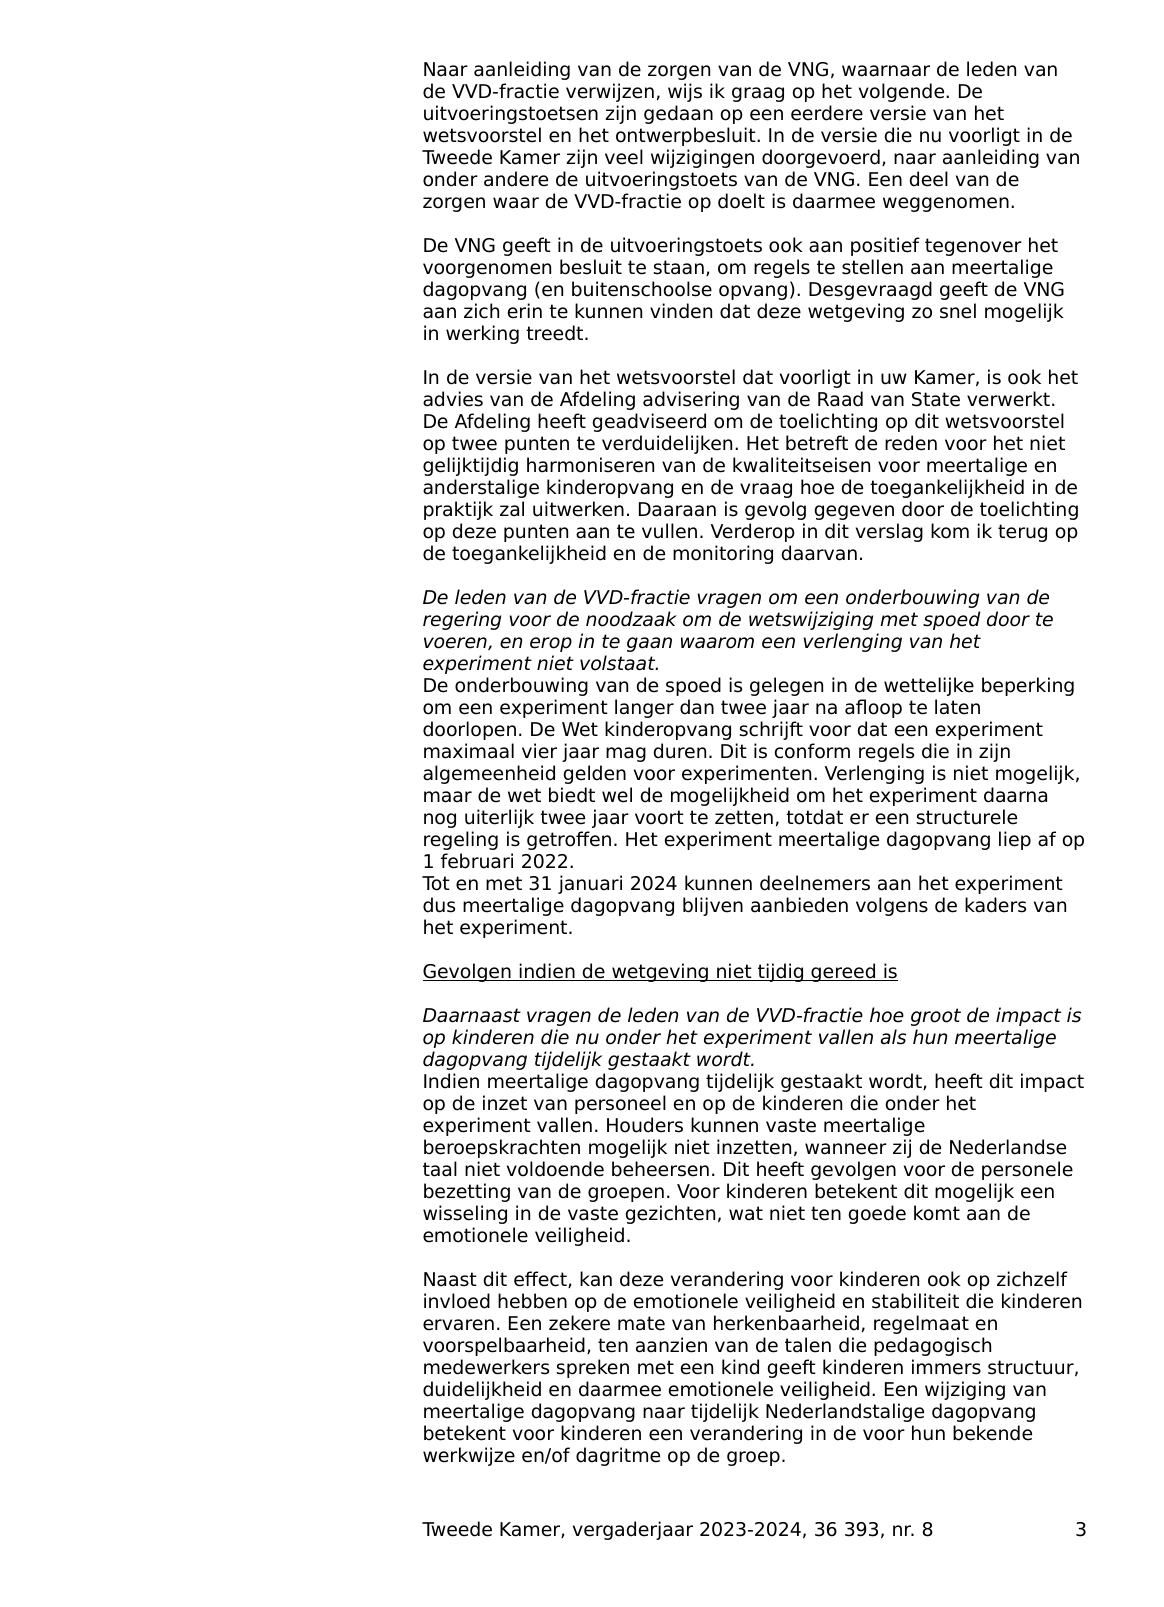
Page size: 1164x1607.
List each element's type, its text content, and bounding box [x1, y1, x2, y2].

text De onderbouwing van de spoed is gelegen in de wettelijke beperking om een experiment langer dan twee jaar na afloop te laten doorlopen. De Wet kinderopvang schrijft voor dat een experiment maximaal vier jaar mag duren. Dit is conform regels die in zijn algemeenheid gelden voor experimenten. Verlenging is niet mogelijk, maar de wet biedt wel de mogelijkheid om het experiment daarna nog uiterlijk twee jaar voort te zetten, totdat er een structurele regeling is getroffen. Het experiment meertalige dagopvang liep af op 1 februari 2022. [422, 675, 1087, 873]
text De leden van de VVD-fractie vragen om een onderbouwing van de regering voor de noodzaak om de wetswijziging met spoed door te voeren, en erop in te gaan waarom een verlenging van het experiment niet volstaat. [422, 587, 1087, 675]
subtitle Gevolgen indien de wetgeving niet tijdig gereed is [422, 961, 1087, 983]
text Tot en met 31 januari 2024 kunnen deelnemers aan het experiment dus meertalige dagopvang blijven aanbieden volgens de kaders van het experiment. [422, 873, 1087, 939]
text Naar aanleiding van de zorgen van de VNG, waarnaar de leden van de VVD-fractie verwijzen, wijs ik graag op het volgende. De uitvoeringstoetsen zijn gedaan op een eerdere versie van het wetsvoorstel en het ontwerpbesluit. In de versie die nu voorligt in de Tweede Kamer zijn veel wijzigingen doorgevoerd, naar aanleiding van onder andere de uitvoeringstoets van de VNG. Een deel van de zorgen waar de VVD-fractie op doelt is daarmee weggenomen. [422, 59, 1087, 213]
text De VNG geeft in de uitvoeringstoets ook aan positief tegenover het voorgenomen besluit te staan, om regels te stellen aan meertalige dagopvang (en buitenschoolse opvang). Desgevraagd geeft de VNG aan zich erin te kunnen vinden dat deze wetgeving zo snel mogelijk in werking treedt. [422, 235, 1087, 345]
text Indien meertalige dagopvang tijdelijk gestaakt wordt, heeft dit impact op de inzet van personeel en op de kinderen die onder het experiment vallen. Houders kunnen vaste meertalige beroepskrachten mogelijk niet inzetten, wanneer zij de Nederlandse taal niet voldoende beheersen. Dit heeft gevolgen voor de personele bezetting van de groepen. Voor kinderen betekent dit mogelijk een wisseling in de vaste gezichten, wat niet ten goede komt aan de emotionele veiligheid. [422, 1071, 1087, 1247]
text In de versie van het wetsvoorstel dat voorligt in uw Kamer, is ook het advies van de Afdeling advisering van de Raad van State verwerkt. De Afdeling heeft geadviseerd om de toelichting op dit wetsvoorstel op twee punten te verduidelijken. Het betreft de reden voor het niet gelijktijdig harmoniseren van de kwaliteitseisen voor meertalige en anderstalige kinderopvang en de vraag hoe de toegankelijkheid in de praktijk zal uitwerken. Daaraan is gevolg gegeven door de toelichting op deze punten aan te vullen. Verderop in dit verslag kom ik terug op de toegankelijkheid en de monitoring daarvan. [422, 367, 1087, 565]
text Daarnaast vragen de leden van de VVD-fractie hoe groot de impact is op kinderen die nu onder het experiment vallen als hun meertalige dagopvang tijdelijk gestaakt wordt. [422, 1005, 1087, 1071]
text Naast dit effect, kan deze verandering voor kinderen ook op zichzelf invloed hebben op de emotionele veiligheid en stabiliteit die kinderen ervaren. Een zekere mate van herkenbaarheid, regelmaat en voorspelbaarheid, ten aanzien van de talen die pedagogisch medewerkers spreken met een kind geeft kinderen immers structuur, duidelijkheid en daarmee emotionele veiligheid. Een wijziging van meertalige dagopvang naar tijdelijk Nederlandstalige dagopvang betekent voor kinderen een verandering in de voor hun bekende werkwijze en/of dagritme op de groep. [422, 1269, 1087, 1467]
